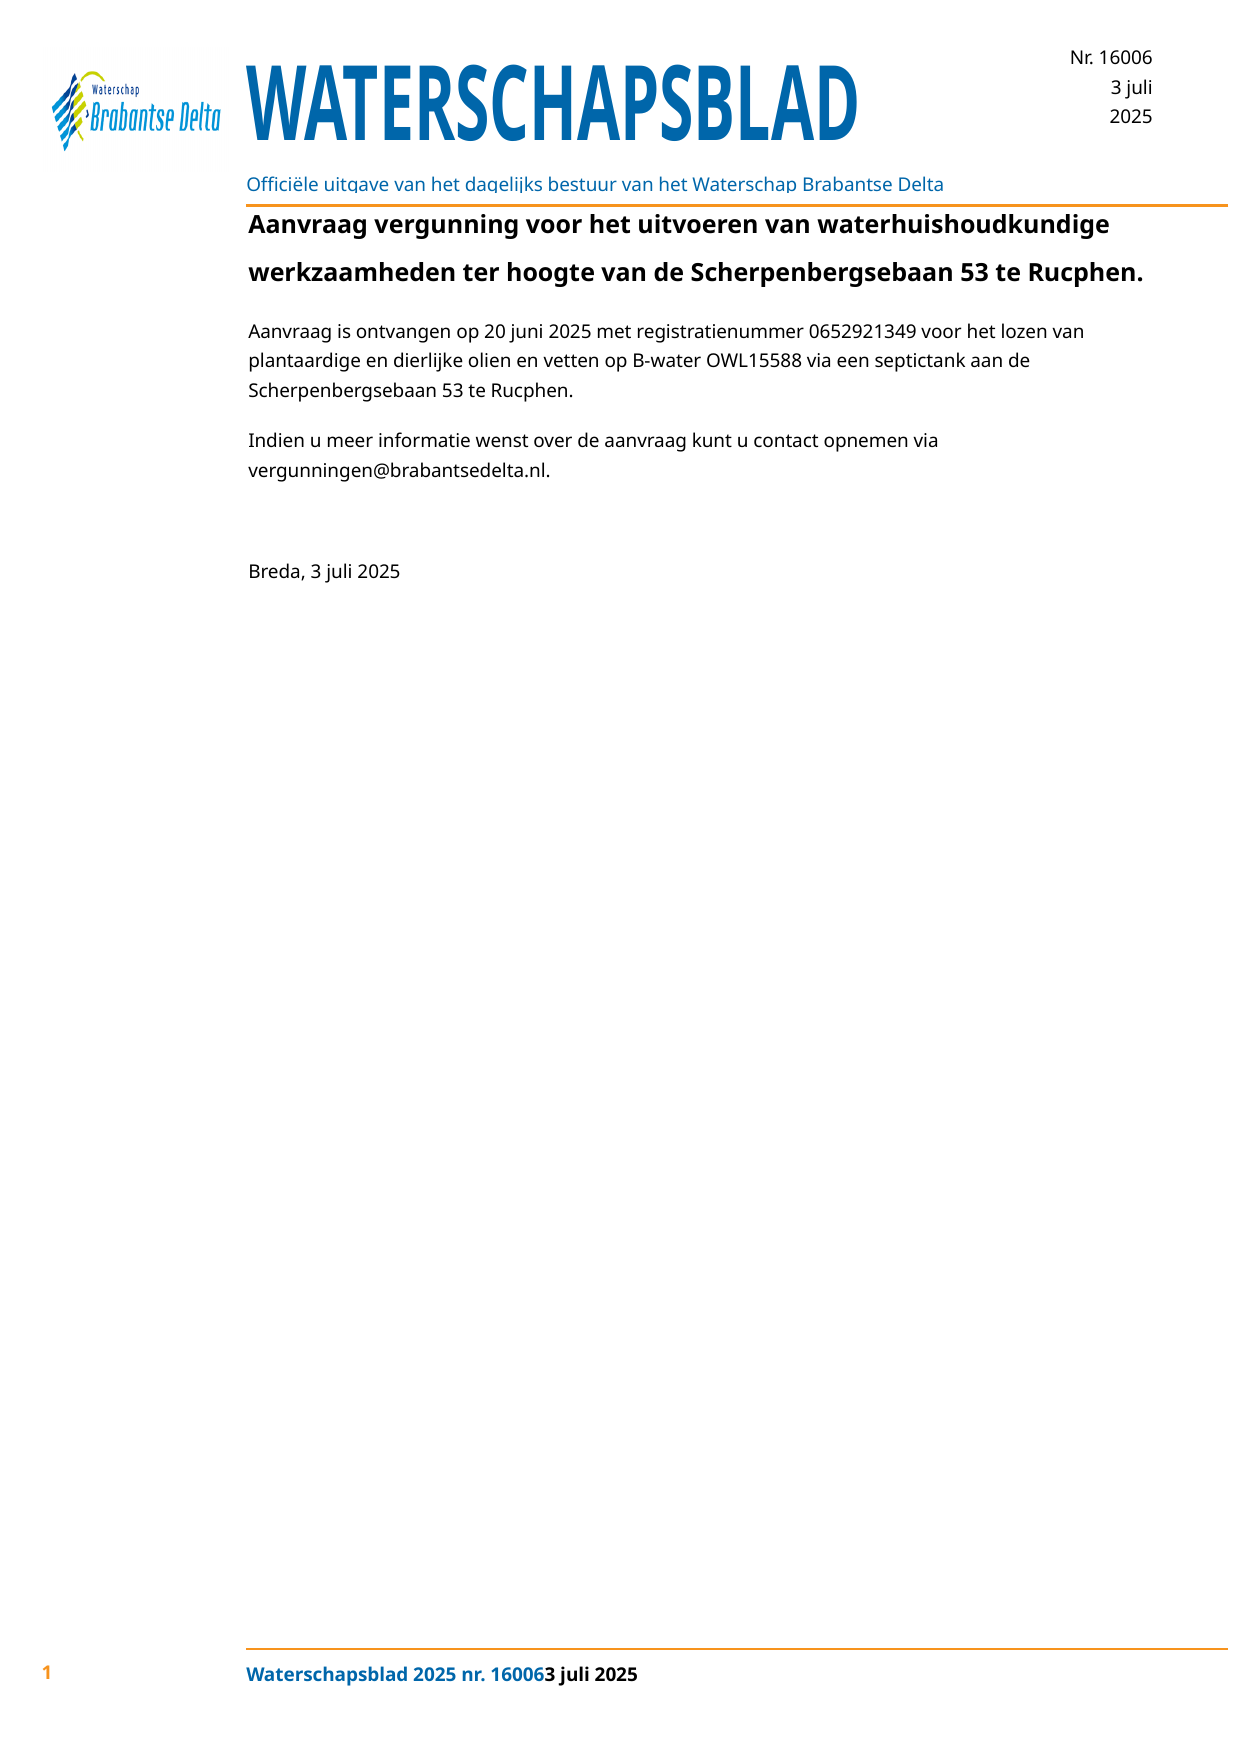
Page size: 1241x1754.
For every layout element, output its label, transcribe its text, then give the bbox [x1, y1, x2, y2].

text Indien u meer informatie wenst over de aanvraag kunt u contact opnemen via vergunningen@brabantsedelta.nl. [248, 427, 1152, 483]
picture [41, 47, 231, 172]
text Breda, 3 juli 2025 [248, 558, 1152, 584]
text Aanvraag is ontvangen op 20 juni 2025 met registratienummer 0652921349 voor het lozen van plantaardige en dierlijke olien en vetten op B-water OWL15588 via een septictank aan de Scherpenbergsebaan 53 te Rucphen. [248, 318, 1152, 403]
text Aanvraag vergunning voor het uitvoeren van waterhuishoudkundige werkzaamheden ter hoogte van de Scherpenbergsebaan 53 te Rucphen. [248, 207, 1152, 288]
